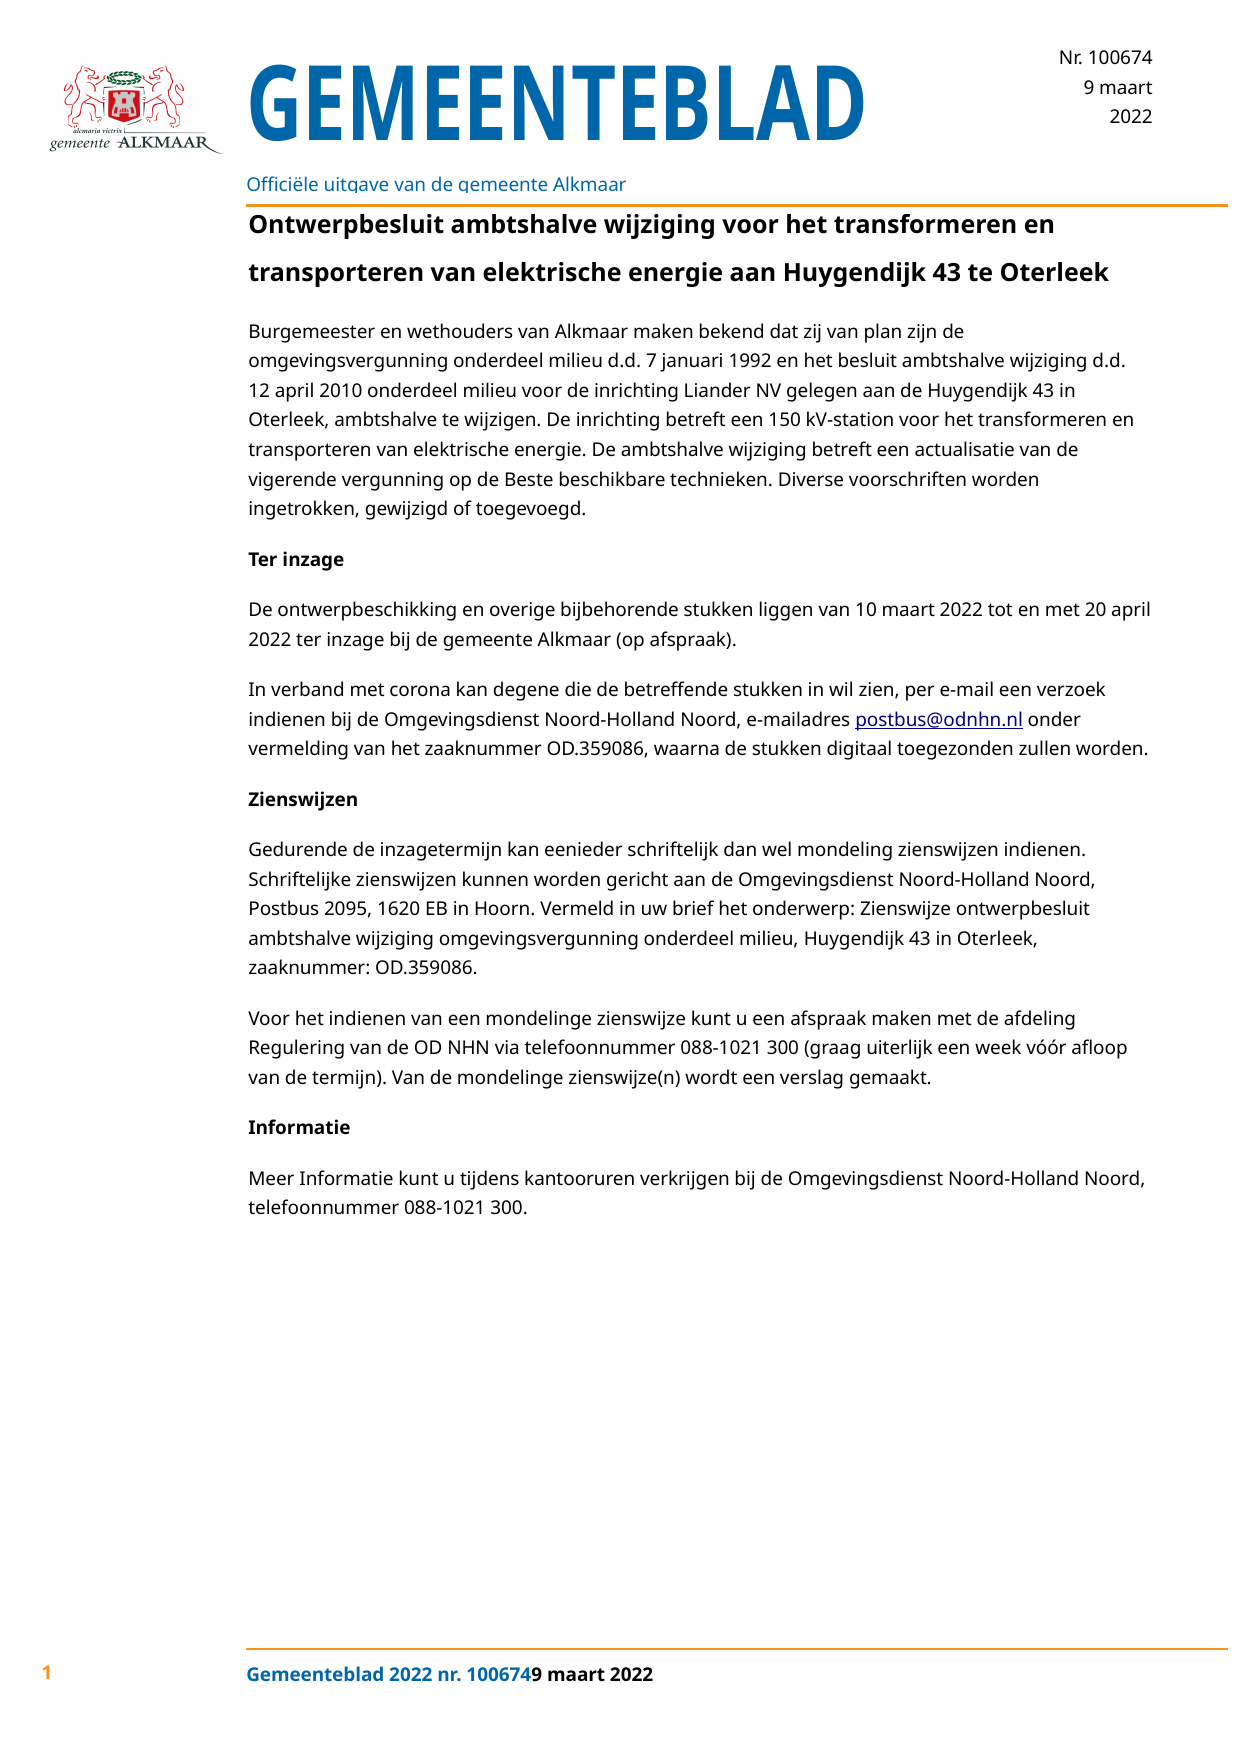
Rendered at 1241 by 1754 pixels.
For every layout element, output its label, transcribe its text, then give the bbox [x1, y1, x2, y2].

text Ter inzage [248, 546, 1152, 572]
text Voor het indienen van een mondelinge zienswijze kunt u een afspraak maken met de afdeling Regulering van de OD NHN via telefoonnummer 088-1021 300 (graag uiterlijk een week vóór afloop van de termijn). Van de mondelinge zienswijze(n) wordt een verslag gemaakt. [248, 1005, 1152, 1090]
text Gedurende de inzagetermijn kan eenieder schriftelijk dan wel mondeling zienswijzen indienen. Schriftelijke zienswijzen kunnen worden gericht aan de Omgevingsdienst Noord-Holland Noord, Postbus 2095, 1620 EB in Hoorn. Vermeld in uw brief het onderwerp: Zienswijze ontwerpbesluit ambtshalve wijziging omgevingsvergunning onderdeel milieu, Huygendijk 43 in Oterleek, zaaknummer: OD.359086. [248, 836, 1152, 980]
text In verband met corona kan degene die de betreffende stukken in wil zien, per e-mail een verzoek indienen bij de Omgevingsdienst Noord-Holland Noord, e-mailadres postbus@odnhn.nl onder vermelding van het zaaknummer OD.359086, waarna de stukken digitaal toegezonden zullen worden. [248, 676, 1152, 761]
text Burgemeester en wethouders van Alkmaar maken bekend dat zij van plan zijn de omgevingsvergunning onderdeel milieu d.d. 7 januari 1992 en het besluit ambtshalve wijziging d.d. 12 april 2010 onderdeel milieu voor de inrichting Liander NV gelegen aan de Huygendijk 43 in Oterleek, ambtshalve te wijzigen. De inrichting betreft een 150 kV-station voor het transformeren en transporteren van elektrische energie. De ambtshalve wijziging betreft een actualisatie van de vigerende vergunning op de Beste beschikbare technieken. Diverse voorschriften worden ingetrokken, gewijzigd of toegevoegd. [248, 318, 1152, 521]
text De ontwerpbeschikking en overige bijbehorende stukken liggen van 10 maart 2022 tot en met 20 april 2022 ter inzage bij de gemeente Alkmaar (op afspraak). [248, 596, 1152, 652]
text Ontwerpbesluit ambtshalve wijziging voor het transformeren en transporteren van elektrische energie aan Huygendijk 43 te Oterleek [248, 207, 1152, 288]
picture [41, 47, 231, 172]
text Informatie [248, 1114, 1152, 1140]
text Meer Informatie kunt u tijdens kantooruren verkrijgen bij de Omgevingsdienst Noord-Holland Noord, telefoonnummer 088-1021 300. [248, 1165, 1152, 1220]
text Zienswijzen [248, 786, 1152, 812]
